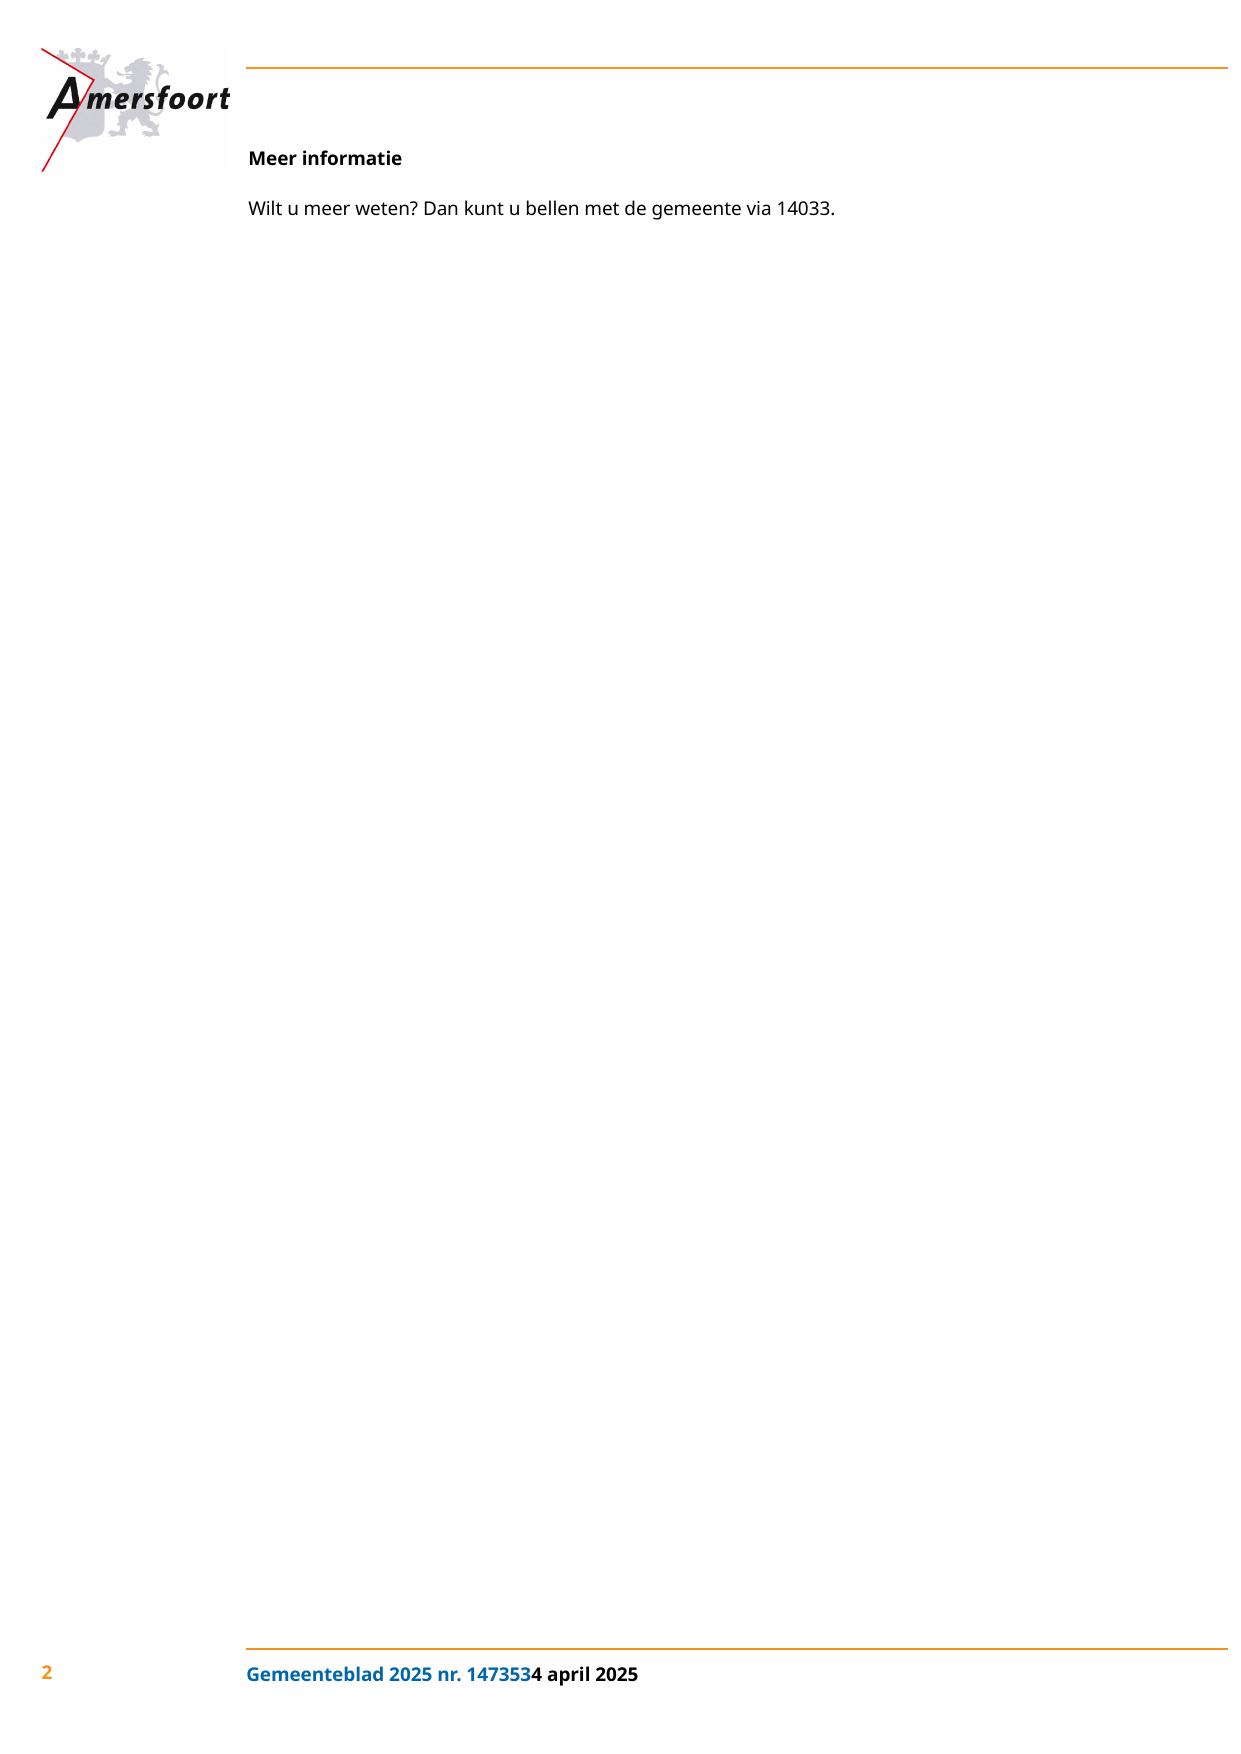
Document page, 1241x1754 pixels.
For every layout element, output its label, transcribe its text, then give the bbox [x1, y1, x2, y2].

text Meer informatie [248, 145, 1152, 171]
text Wilt u meer weten? Dan kunt u bellen met de gemeente via 14033. [248, 196, 1152, 221]
picture [41, 47, 231, 172]
